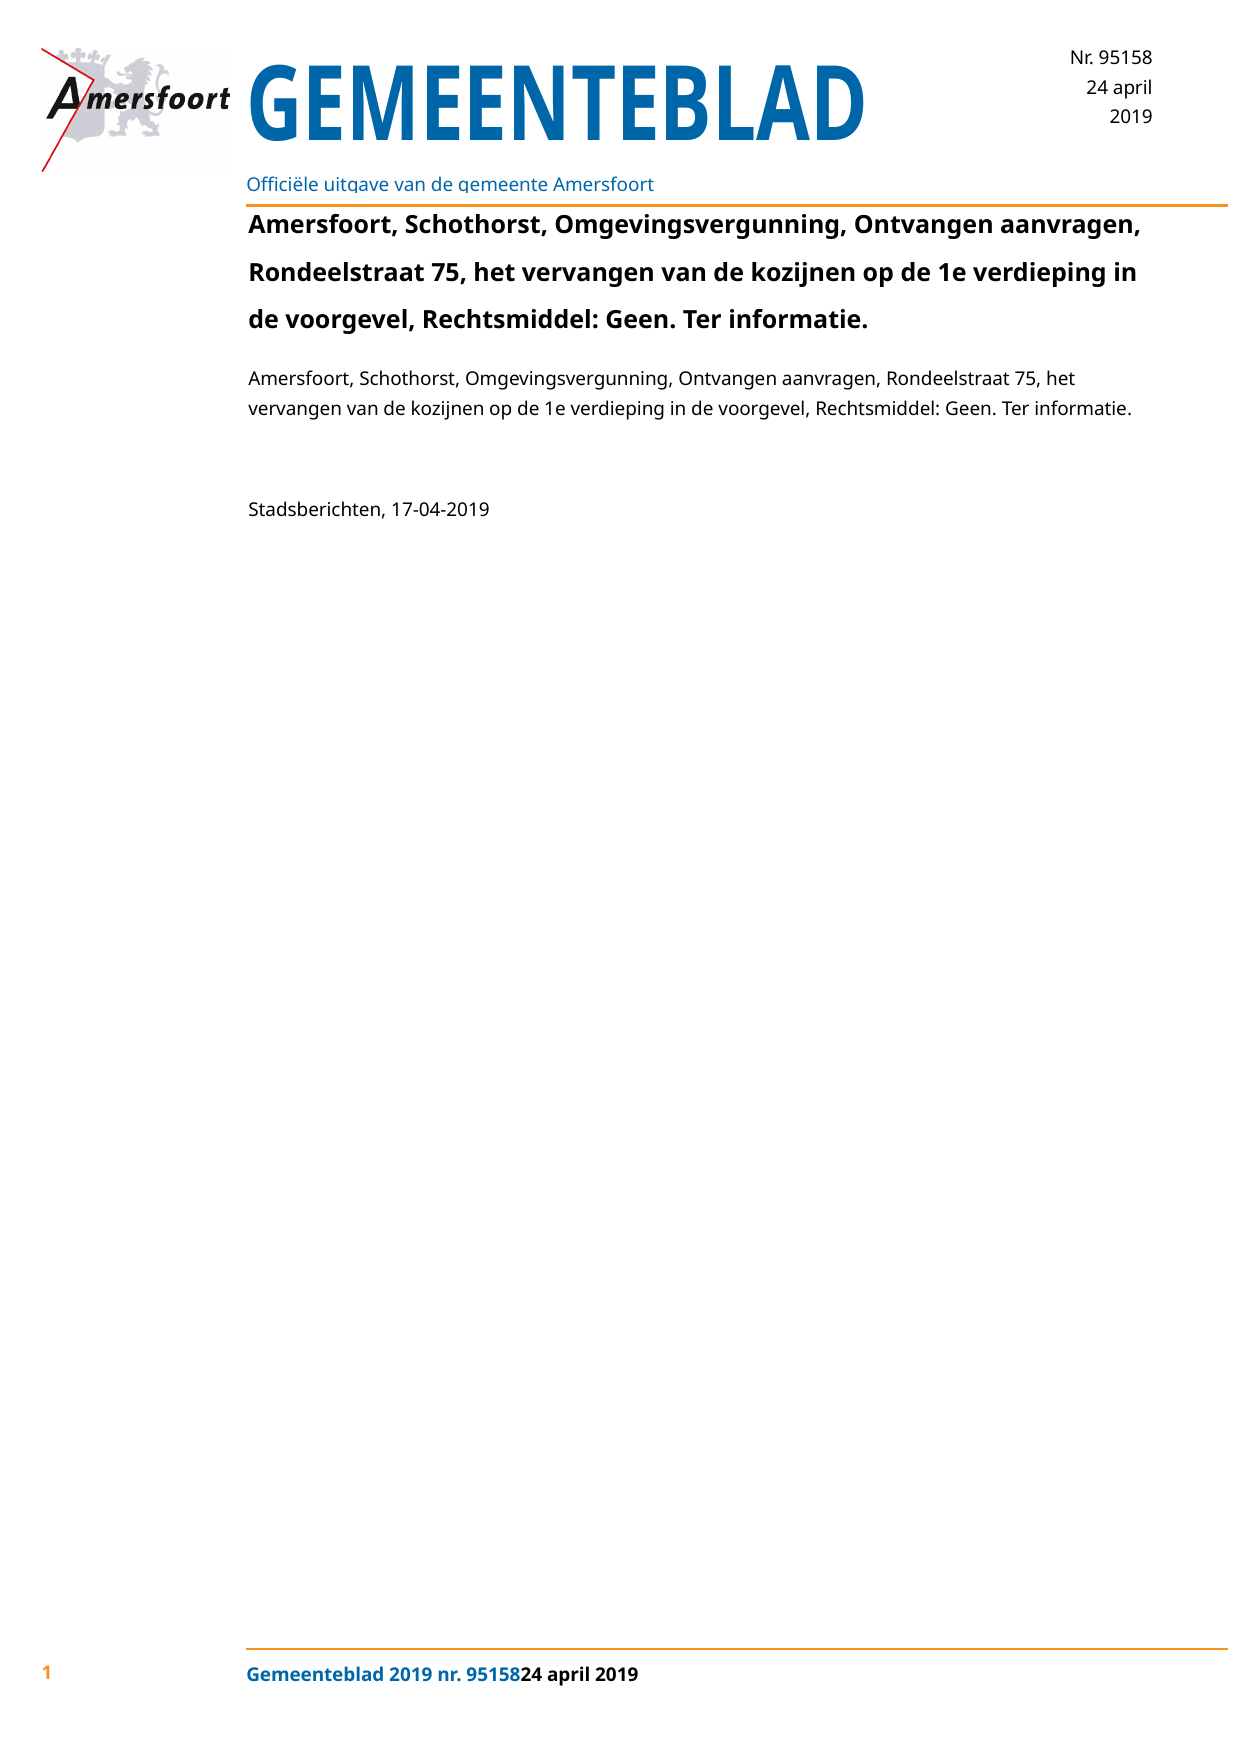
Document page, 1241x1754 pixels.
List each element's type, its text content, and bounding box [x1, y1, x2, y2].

text Amersfoort, Schothorst, Omgevingsvergunning, Ontvangen aanvragen, Rondeelstraat 75, het vervangen van de kozijnen op de 1e verdieping in de voorgevel, Rechtsmiddel: Geen. Ter informatie. [248, 366, 1152, 421]
text Amersfoort, Schothorst, Omgevingsvergunning, Ontvangen aanvragen, Rondeelstraat 75, het vervangen van de kozijnen op de 1e verdieping in de voorgevel, Rechtsmiddel: Geen. Ter informatie. [248, 207, 1152, 336]
picture [41, 47, 231, 172]
text Stadsberichten, 17-04-2019 [248, 496, 1152, 522]
